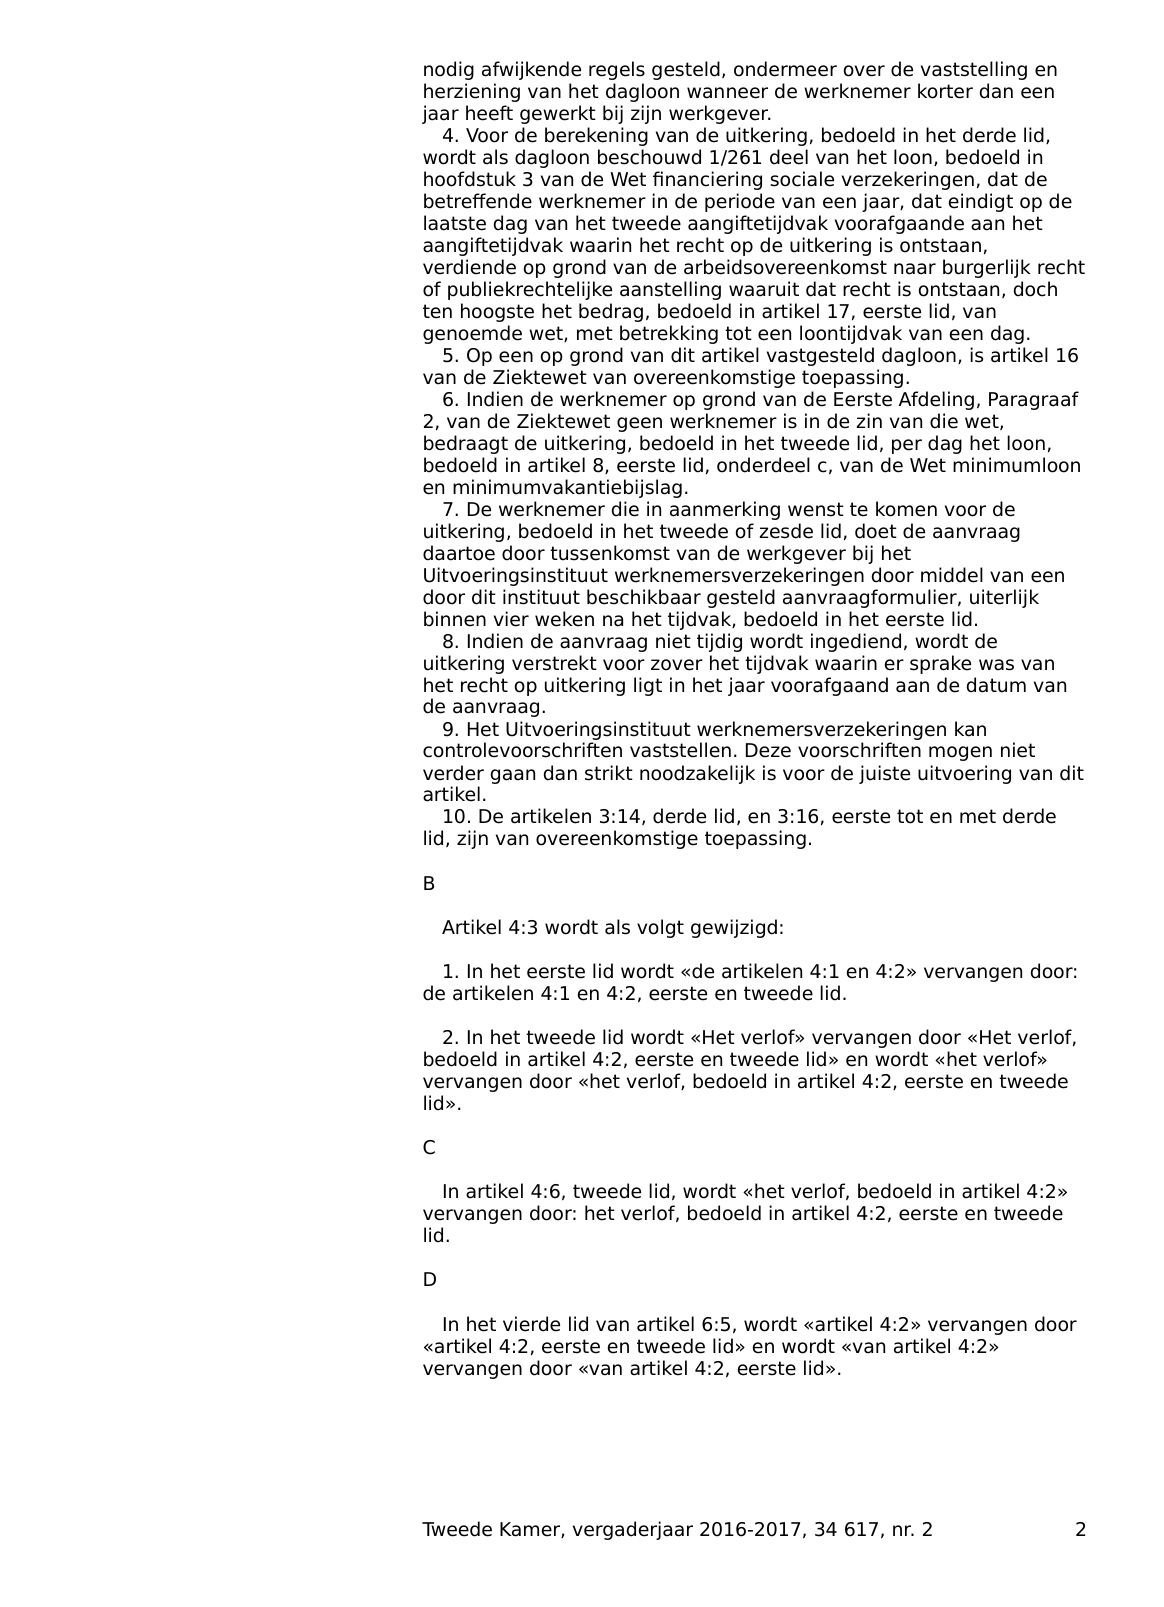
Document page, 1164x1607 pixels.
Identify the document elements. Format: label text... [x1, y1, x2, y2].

text 4. Voor de berekening van de uitkering, bedoeld in het derde lid, wordt als dagloon beschouwd 1/261 deel van het loon, bedoeld in hoofdstuk 3 van de Wet financiering sociale verzekeringen, dat de betreffende werknemer in de periode van een jaar, dat eindigt op de laatste dag van het tweede aangiftetijdvak voorafgaande aan het aangiftetijdvak waarin het recht op de uitkering is ontstaan, verdiende op grond van de arbeidsovereenkomst naar burgerlijk recht of publiekrechtelijke aanstelling waaruit dat recht is ontstaan, doch ten hoogste het bedrag, bedoeld in artikel 17, eerste lid, van genoemde wet, met betrekking tot een loontijdvak van een dag. [422, 125, 1087, 345]
text 6. Indien de werknemer op grond van de Eerste Afdeling, Paragraaf 2, van de Ziektewet geen werknemer is in de zin van die wet, bedraagt de uitkering, bedoeld in het tweede lid, per dag het loon, bedoeld in artikel 8, eerste lid, onderdeel c, van de Wet minimumloon en minimumvakantiebijslag. [422, 389, 1087, 499]
text 8. Indien de aanvraag niet tijdig wordt ingediend, wordt de uitkering verstrekt voor zover het tijdvak waarin er sprake was van het recht op uitkering ligt in het jaar voorafgaand aan de datum van de aanvraag. [422, 631, 1087, 718]
text D [422, 1269, 1087, 1291]
text Artikel 4:3 wordt als volgt gewijzigd: [422, 917, 1087, 939]
text nodig afwijkende regels gesteld, ondermeer over de vaststelling en herziening van het dagloon wanneer de werknemer korter dan een jaar heeft gewerkt bij zijn werkgever. [422, 59, 1087, 125]
text 2. In het tweede lid wordt «Het verlof» vervangen door «Het verlof, bedoeld in artikel 4:2, eerste en tweede lid» en wordt «het verlof» vervangen door «het verlof, bedoeld in artikel 4:2, eerste en tweede lid». [422, 1027, 1087, 1115]
text C [422, 1137, 1087, 1159]
text 10. De artikelen 3:14, derde lid, en 3:16, eerste tot en met derde lid, zijn van overeenkomstige toepassing. [422, 806, 1087, 850]
text 7. De werknemer die in aanmerking wenst te komen voor de uitkering, bedoeld in het tweede of zesde lid, doet de aanvraag daartoe door tussenkomst van de werkgever bij het Uitvoeringsinstituut werknemersverzekeringen door middel van een door dit instituut beschikbaar gesteld aanvraagformulier, uiterlijk binnen vier weken na het tijdvak, bedoeld in het eerste lid. [422, 499, 1087, 631]
text 9. Het Uitvoeringsinstituut werknemersverzekeringen kan controlevoorschriften vaststellen. Deze voorschriften mogen niet verder gaan dan strikt noodzakelijk is voor de juiste uitvoering van dit artikel. [422, 718, 1087, 806]
text In het vierde lid van artikel 6:5, wordt «artikel 4:2» vervangen door «artikel 4:2, eerste en tweede lid» en wordt «van artikel 4:2» vervangen door «van artikel 4:2, eerste lid». [422, 1313, 1087, 1379]
text 1. In het eerste lid wordt «de artikelen 4:1 en 4:2» vervangen door: de artikelen 4:1 en 4:2, eerste en tweede lid. [422, 961, 1087, 1005]
text In artikel 4:6, tweede lid, wordt «het verlof, bedoeld in artikel 4:2» vervangen door: het verlof, bedoeld in artikel 4:2, eerste en tweede lid. [422, 1181, 1087, 1247]
text 5. Op een op grond van dit artikel vastgesteld dagloon, is artikel 16 van de Ziektewet van overeenkomstige toepassing. [422, 345, 1087, 389]
text B [422, 872, 1087, 894]
